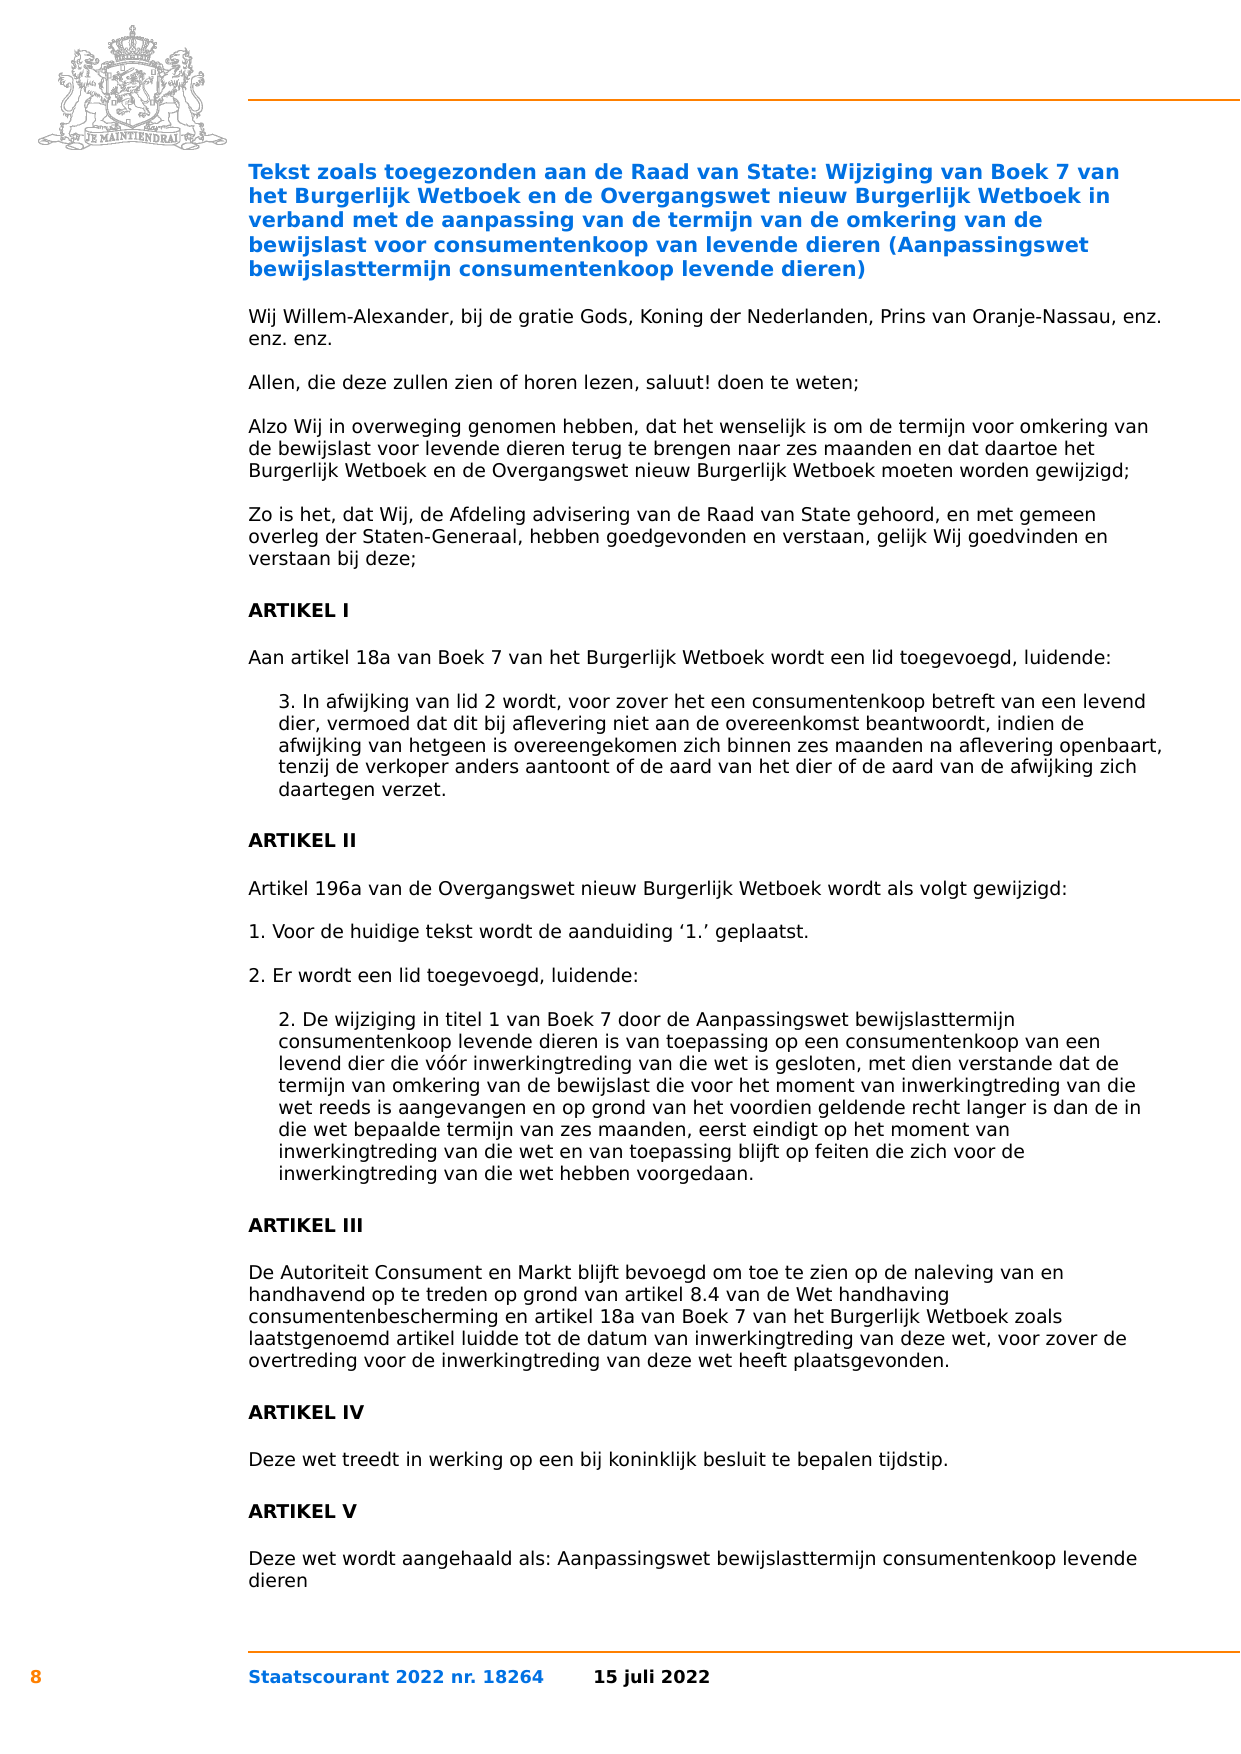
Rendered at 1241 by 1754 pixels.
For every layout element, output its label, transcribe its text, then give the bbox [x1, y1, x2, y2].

text Aan artikel 18a van Boek 7 van het Burgerlijk Wetboek wordt een lid toegevoegd, luidende: [248, 647, 1163, 669]
subtitle ARTIKEL IV [248, 1402, 1163, 1424]
subtitle ARTIKEL V [248, 1501, 1163, 1523]
text Wij Willem-Alexander, bij de gratie Gods, Koning der Nederlanden, Prins van Oranje-Nassau, enz. enz. enz. [248, 306, 1163, 350]
text 1. Voor de huidige tekst wordt de aanduiding ‘1.’ geplaatst. [248, 921, 1163, 943]
subtitle Tekst zoals toegezonden aan de Raad van State: Wijziging van Boek 7 van het Burgerlijk Wetboek en de Overgangswet nieuw Burgerlijk Wetboek in verband met de aanpassing van de termijn van de omkering van de bewijslast voor consumentenkoop van levende dieren (Aanpassingswet bewijslasttermijn consumentenkoop levende dieren) [248, 160, 1163, 281]
text De Autoriteit Consument en Markt blijft bevoegd om toe te zien op de naleving van en handhavend op te treden op grond van artikel 8.4 van de Wet handhaving consumentenbescherming en artikel 18a van Boek 7 van het Burgerlijk Wetboek zoals laatstgenoemd artikel luidde tot de datum van inwerkingtreding van deze wet, voor zover de overtreding voor de inwerkingtreding van deze wet heeft plaatsgevonden. [248, 1262, 1163, 1372]
text 3. In afwijking van lid 2 wordt, voor zover het een consumentenkoop betreft van een levend dier, vermoed dat dit bij aflevering niet aan de overeenkomst beantwoordt, indien de afwijking van hetgeen is overeengekomen zich binnen zes maanden na aflevering openbaart, tenzij de verkoper anders aantoont of de aard van het dier of de aard van de afwijking zich daartegen verzet. [278, 691, 1163, 800]
text Allen, die deze zullen zien of horen lezen, saluut! doen te weten; [248, 372, 1163, 394]
subtitle ARTIKEL I [248, 600, 1163, 622]
text Alzo Wij in overweging genomen hebben, dat het wenselijk is om de termijn voor omkering van de bewijslast voor levende dieren terug te brengen naar zes maanden en dat daartoe het Burgerlijk Wetboek en de Overgangswet nieuw Burgerlijk Wetboek moeten worden gewijzigd; [248, 416, 1163, 482]
text Artikel 196a van de Overgangswet nieuw Burgerlijk Wetboek wordt als volgt gewijzigd: [248, 877, 1163, 899]
subtitle ARTIKEL II [248, 830, 1163, 852]
picture [38, 25, 227, 150]
text 2. Er wordt een lid toegevoegd, luidende: [248, 965, 1163, 987]
text 2. De wijziging in titel 1 van Boek 7 door de Aanpassingswet bewijslasttermijn consumentenkoop levende dieren is van toepassing op een consumentenkoop van een levend dier die vóór inwerkingtreding van die wet is gesloten, met dien verstande dat de termijn van omkering van de bewijslast die voor het moment van inwerkingtreding van die wet reeds is aangevangen en op grond van het voordien geldende recht langer is dan de in die wet bepaalde termijn van zes maanden, eerst eindigt op het moment van inwerkingtreding van die wet en van toepassing blijft op feiten die zich voor de inwerkingtreding van die wet hebben voorgedaan. [278, 1009, 1163, 1185]
text Zo is het, dat Wij, de Afdeling advisering van de Raad van State gehoord, en met gemeen overleg der Staten-Generaal, hebben goedgevonden en verstaan, gelijk Wij goedvinden en verstaan bij deze; [248, 504, 1163, 570]
text Deze wet wordt aangehaald als: Aanpassingswet bewijslasttermijn consumentenkoop levende dieren [248, 1548, 1163, 1592]
subtitle ARTIKEL III [248, 1215, 1163, 1237]
text Deze wet treedt in werking op een bij koninklijk besluit te bepalen tijdstip. [248, 1449, 1163, 1471]
